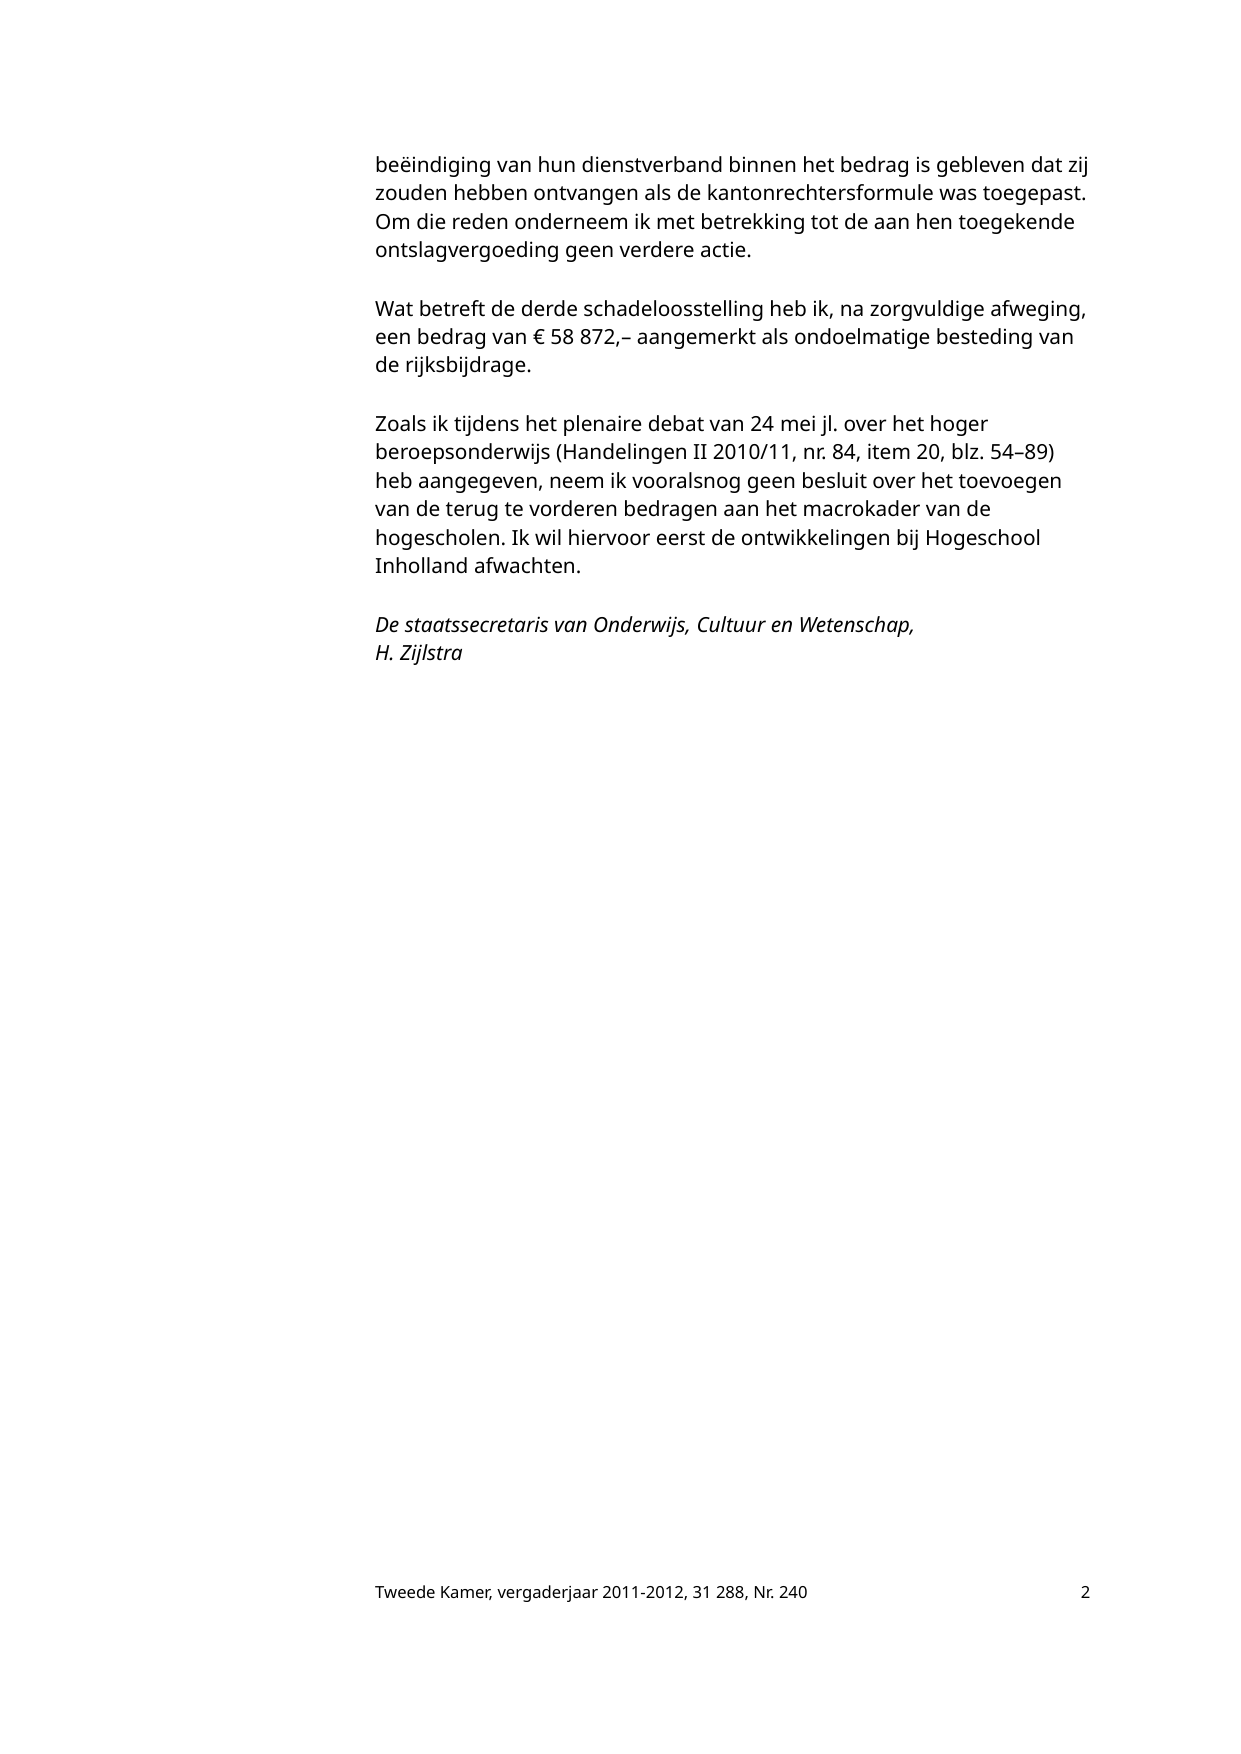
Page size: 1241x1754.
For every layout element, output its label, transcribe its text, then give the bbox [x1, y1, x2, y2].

text beëindiging van hun dienstverband binnen het bedrag is gebleven dat zij zouden hebben ontvangen als de kantonrechtersformule was toegepast. Om die reden onderneem ik met betrekking tot de aan hen toegekende ontslagvergoeding geen verdere actie. [375, 150, 1090, 264]
text De staatssecretaris van Onderwijs, Cultuur en Wetenschap, [375, 610, 1090, 638]
text Zoals ik tijdens het plenaire debat van 24 mei jl. over het hoger beroepsonderwijs (Handelingen II 2010/11, nr. 84, item 20, blz. 54–89) heb aangegeven, neem ik vooralsnog geen besluit over het toevoegen van de terug te vorderen bedragen aan het macrokader van de hogescholen. Ik wil hiervoor eerst de ontwikkelingen bij Hogeschool Inholland afwachten. [375, 409, 1090, 580]
text H. Zijlstra [375, 638, 1090, 667]
text Wat betreft de derde schadeloosstelling heb ik, na zorgvuldige afweging, een bedrag van € 58 872,– aangemerkt als ondoelmatige besteding van de rijksbijdrage. [375, 294, 1090, 379]
